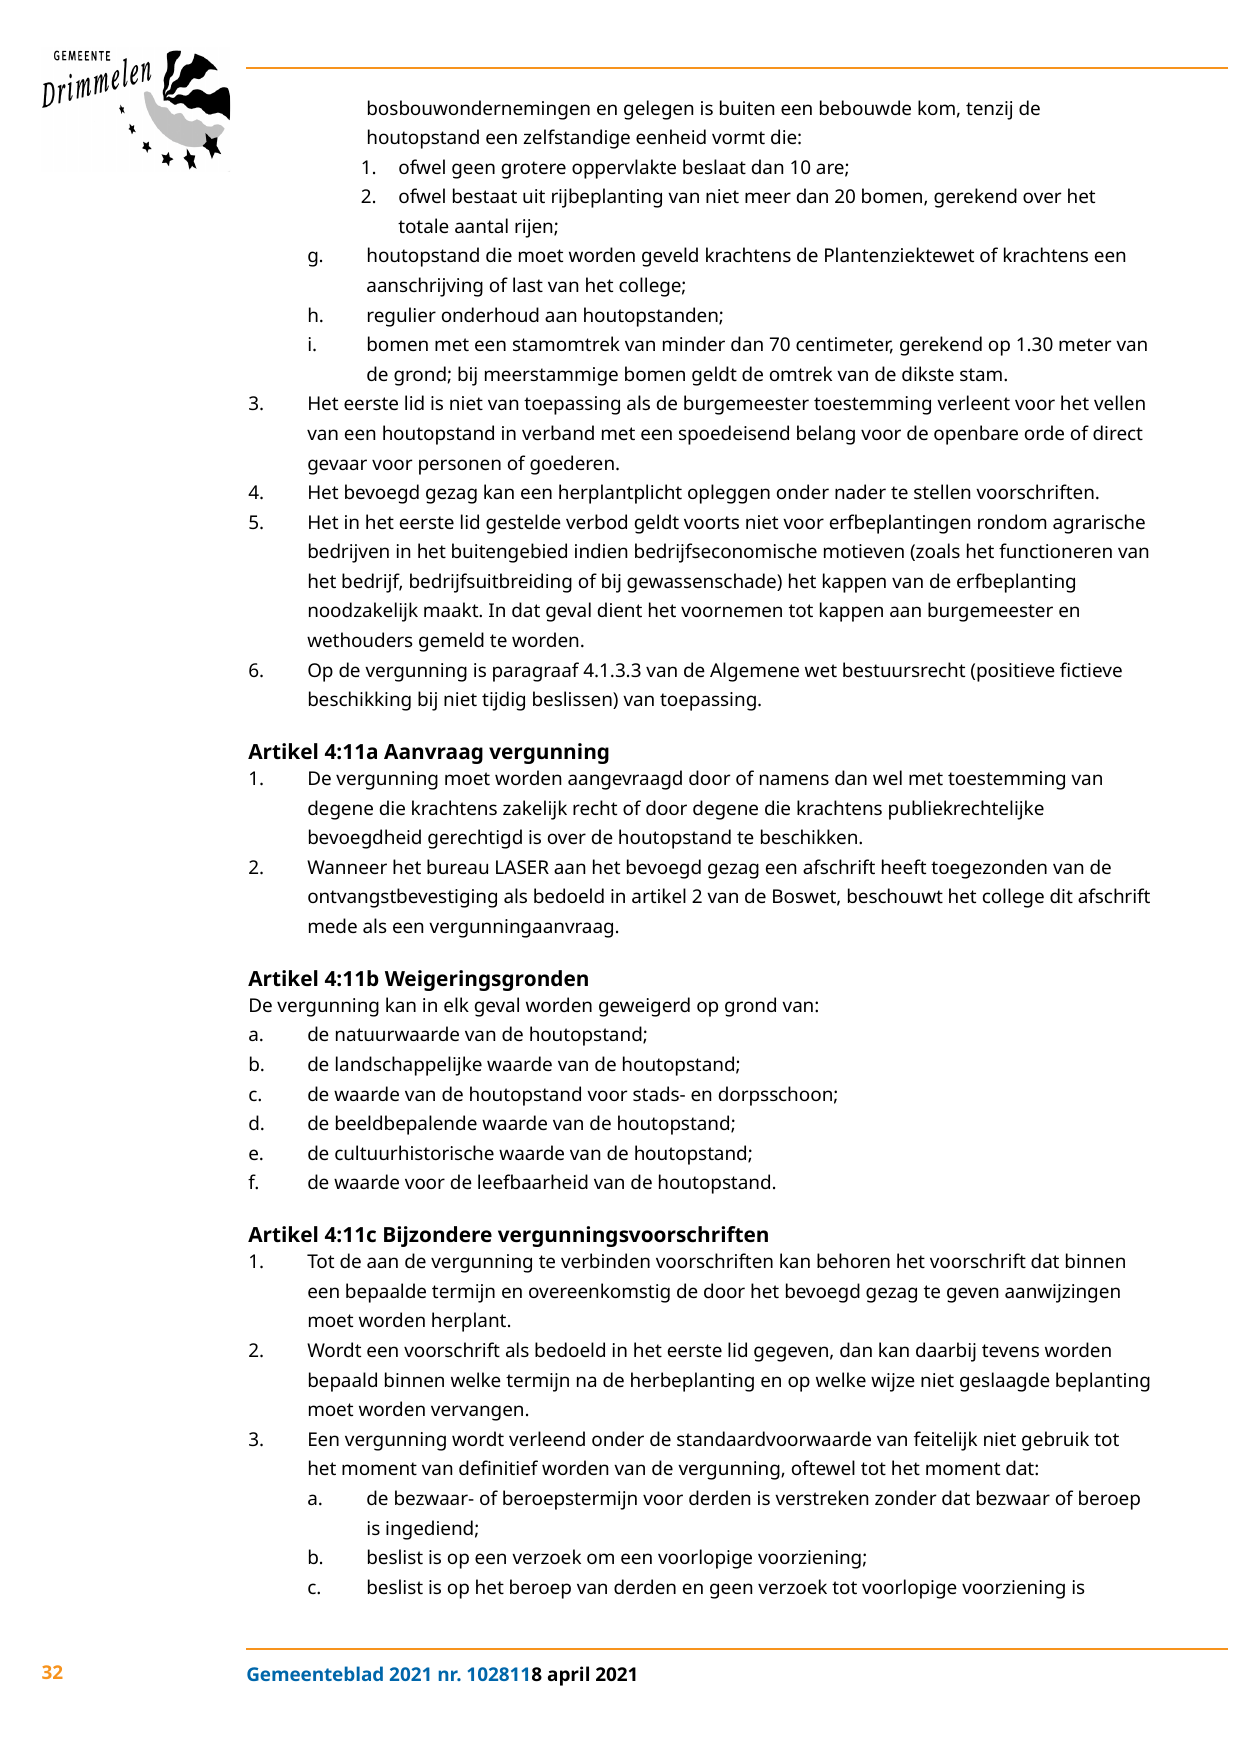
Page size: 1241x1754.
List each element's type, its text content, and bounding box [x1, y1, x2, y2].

list houtopstand die moet worden geveld krachtens de Plantenziektewet of krachtens een aanschrijving of last van het college; [307, 243, 1152, 298]
list beslist is op een verzoek om een voorlopige voorziening; [307, 1544, 1152, 1570]
list ofwel bestaat uit rijbeplanting van niet meer dan 20 bomen, gerekend over het totale aantal rijen; [361, 183, 1152, 239]
list regulier onderhoud aan houtopstanden; [307, 302, 1152, 328]
list Het bevoegd gezag kan een herplantplicht opleggen onder nader te stellen voorschriften. [248, 479, 1152, 505]
list Het eerste lid is niet van toepassing als de burgemeester toestemming verleent voor het vellen van een houtopstand in verband met een spoedeisend belang voor de openbare orde of direct gevaar voor personen of goederen. [248, 391, 1152, 476]
list Tot de aan de vergunning te verbinden voorschriften kan behoren het voorschrift dat binnen een bepaalde termijn en overeenkomstig de door het bevoegd gezag te geven aanwijzingen moet worden herplant. [248, 1248, 1152, 1333]
list Een vergunning wordt verleend onder de standaardvoorwaarde van feitelijk niet gebruik tot het moment van definitief worden van de vergunning, oftewel tot het moment dat: [248, 1426, 1152, 1481]
text Artikel 4:11c Bijzondere vergunningsvoorschriften [248, 1220, 1152, 1248]
list Het in het eerste lid gestelde verbod geldt voorts niet voor erfbeplantingen rondom agrarische bedrijven in het buitengebied indien bedrijfseconomische motieven (zoals het functioneren van het bedrijf, bedrijfsuitbreiding of bij gewassenschade) het kappen van de erfbeplanting noodzakelijk maakt. In dat geval dient het voornemen tot kappen aan burgemeester en wethouders gemeld te worden. [248, 509, 1152, 653]
list de bezwaar- of beroepstermijn voor derden is verstreken zonder dat bezwaar of beroep is ingediend; [307, 1485, 1152, 1540]
list de beeldbepalende waarde van de houtopstand; [248, 1110, 1152, 1136]
list Wanneer het bureau LASER aan het bevoegd gezag een afschrift heeft toegezonden van de ontvangstbevestiging als bedoeld in artikel 2 van de Boswet, beschouwt het college dit afschrift mede als een vergunningaanvraag. [248, 854, 1152, 939]
list de waarde van de houtopstand voor stads- en dorpsschoon; [248, 1081, 1152, 1107]
list Wordt een voorschrift als bedoeld in het eerste lid gegeven, dan kan daarbij tevens worden bepaald binnen welke termijn na de herbeplanting en op welke wijze niet geslaagde beplanting moet worden vervangen. [248, 1337, 1152, 1422]
list beslist is op het beroep van derden en geen verzoek tot voorlopige voorziening is [307, 1574, 1152, 1599]
text Artikel 4:11a Aanvraag vergunning [248, 737, 1152, 765]
text De vergunning kan in elk geval worden geweigerd op grond van: [248, 992, 1152, 1018]
list de waarde voor de leefbaarheid van de houtopstand. [248, 1169, 1152, 1195]
list de cultuurhistorische waarde van de houtopstand; [248, 1140, 1152, 1166]
list bosbouwondernemingen en gelegen is buiten een bebouwde kom, tenzij de houtopstand een zelfstandige eenheid vormt die: [307, 95, 1152, 150]
list ofwel geen grotere oppervlakte beslaat dan 10 are; [361, 154, 1152, 180]
list de natuurwaarde van de houtopstand; [248, 1022, 1152, 1047]
text Artikel 4:11b Weigeringsgronden [248, 964, 1152, 992]
list Op de vergunning is paragraaf 4.1.3.3 van de Algemene wet bestuursrecht (positieve fictieve beschikking bij niet tijdig beslissen) van toepassing. [248, 657, 1152, 712]
list bomen met een stamomtrek van minder dan 70 centimeter, gerekend op 1.30 meter van de grond; bij meerstammige bomen geldt de omtrek van de dikste stam. [307, 331, 1152, 387]
list De vergunning moet worden aangevraagd door of namens dan wel met toestemming van degene die krachtens zakelijk recht of door degene die krachtens publiekrechtelijke bevoegdheid gerechtigd is over de houtopstand te beschikken. [248, 765, 1152, 850]
picture [41, 47, 231, 172]
list de landschappelijke waarde van de houtopstand; [248, 1051, 1152, 1077]
